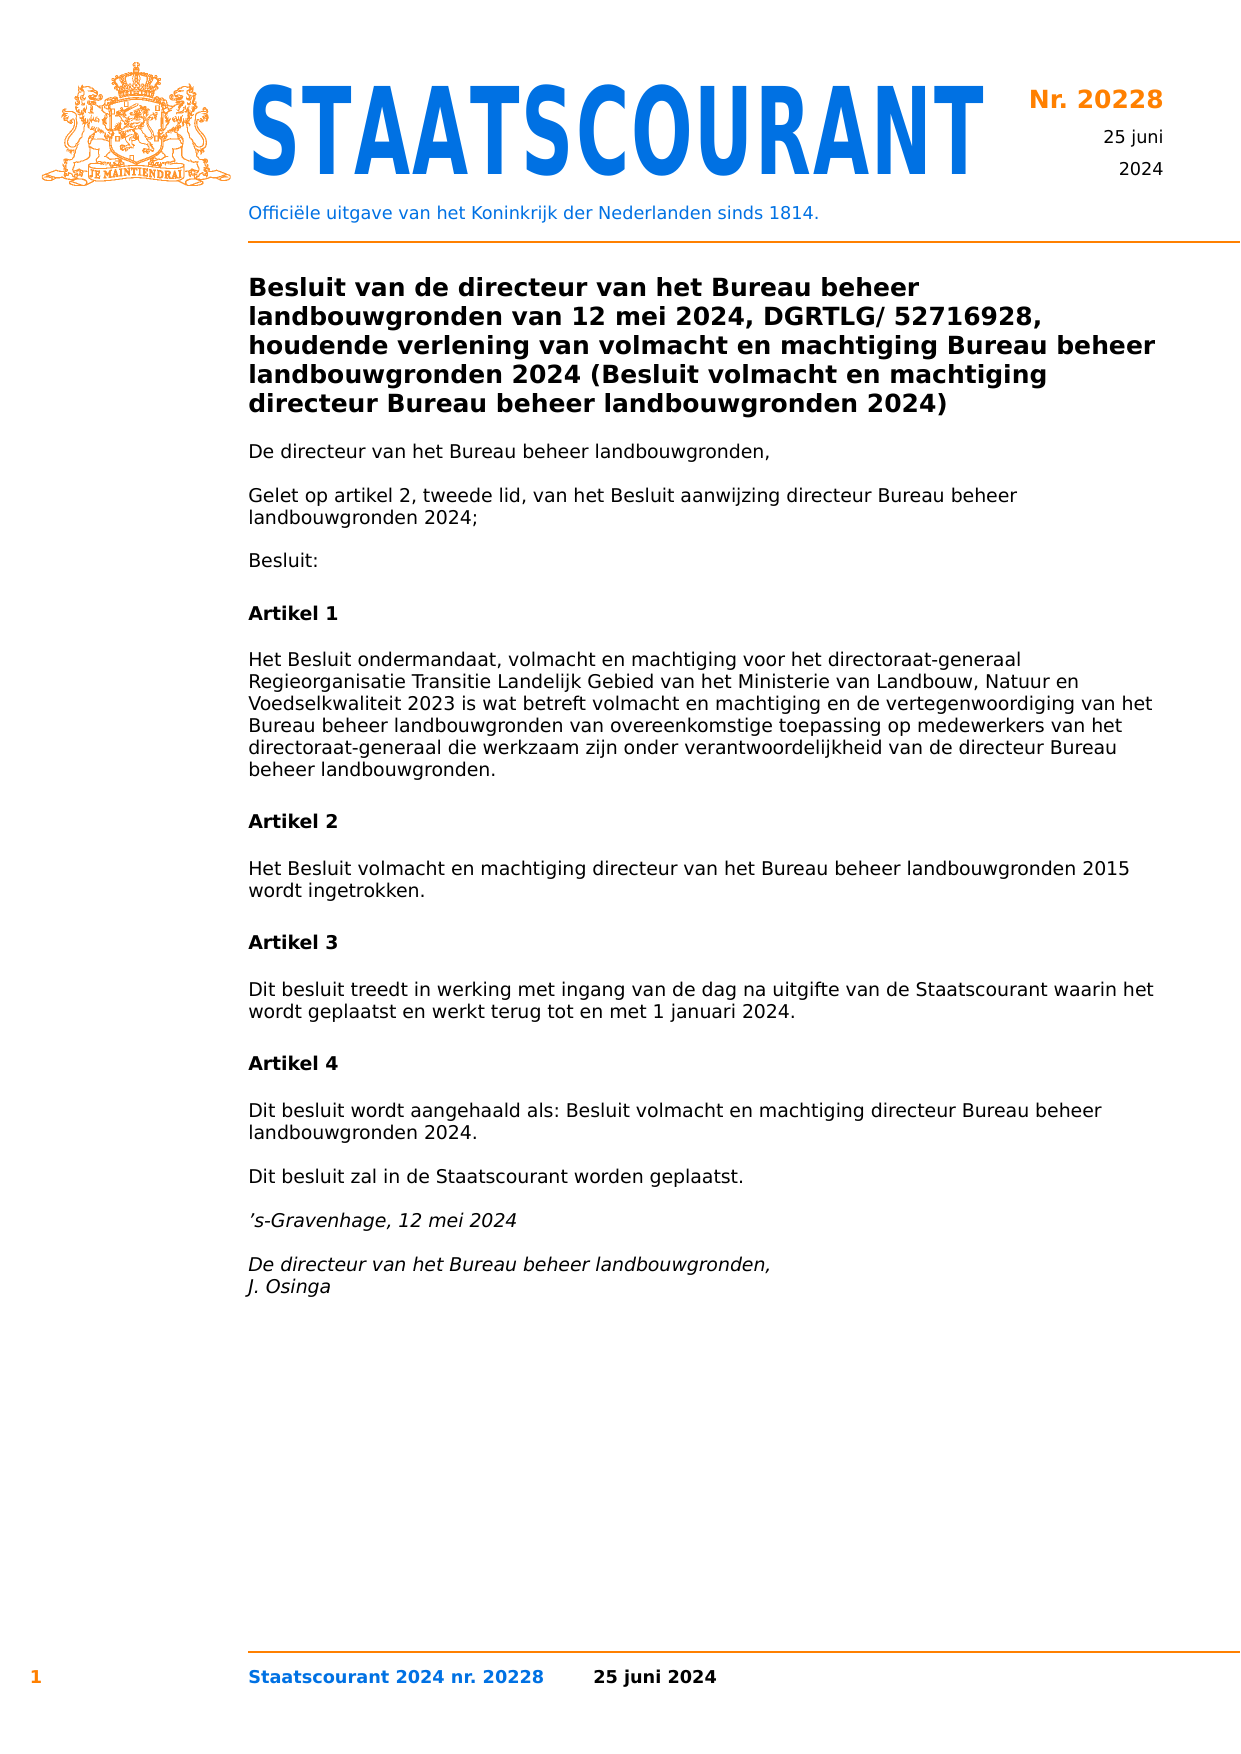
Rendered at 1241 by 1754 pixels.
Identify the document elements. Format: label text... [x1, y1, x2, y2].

text De directeur van het Bureau beheer landbouwgronden, J. Osinga [248, 1254, 1163, 1298]
subtitle Artikel 2 [248, 811, 1163, 833]
table_header [25, 62, 248, 241]
table_cell Officiële uitgave van het Koninkrijk der Nederlanden sinds 1814. [248, 203, 1240, 241]
text Dit besluit treedt in werking met ingang van de dag na uitgifte van de Staatscourant waarin het wordt geplaatst en werkt terug tot en met 1 januari 2024. [248, 979, 1163, 1023]
picture [41, 62, 231, 186]
table_cell 25 juni [998, 121, 1240, 153]
text Gelet op artikel 2, tweede lid, van het Besluit aanwijzing directeur Bureau beheer landbouwgronden 2024; [248, 484, 1163, 528]
subtitle Besluit van de directeur van het Bureau beheer landbouwgronden van 12 mei 2024, DGRTLG/ 52716928, houdende verlening van volmacht en machtiging Bureau beheer landbouwgronden 2024 (Besluit volmacht en machtiging directeur Bureau beheer landbouwgronden 2024) [248, 273, 1163, 419]
table_cell 2024 [998, 153, 1240, 203]
text Dit besluit wordt aangehaald als: Besluit volmacht en machtiging directeur Bureau beheer landbouwgronden 2024. [248, 1100, 1163, 1144]
text Besluit: [248, 550, 1163, 572]
text Dit besluit zal in de Staatscourant worden geplaatst. [248, 1166, 1163, 1188]
subtitle Artikel 3 [248, 932, 1163, 954]
text Het Besluit ondermandaat, volmacht en machtiging voor het directoraat-generaal Regieorganisatie Transitie Landelijk Gebied van het Ministerie van Landbouw, Natuur en Voedselkwaliteit 2023 is wat betreft volmacht en machtiging en de vertegenwoordiging van het Bureau beheer landbouwgronden van overeenkomstige toepassing op medewerkers van het directoraat-generaal die werkzaam zijn onder verantwoordelijkheid van de directeur Bureau beheer landbouwgronden. [248, 649, 1163, 781]
subtitle Artikel 4 [248, 1053, 1163, 1075]
subtitle Artikel 1 [248, 602, 1163, 624]
text De directeur van het Bureau beheer landbouwgronden, [248, 441, 1163, 463]
text Het Besluit volmacht en machtiging directeur van het Bureau beheer landbouwgronden 2015 wordt ingetrokken. [248, 858, 1163, 902]
text ’s-Gravenhage, 12 mei 2024 [248, 1210, 1163, 1232]
table_header Nr. 20228 [998, 62, 1240, 121]
table_header STAATSCOURANT [248, 62, 998, 203]
